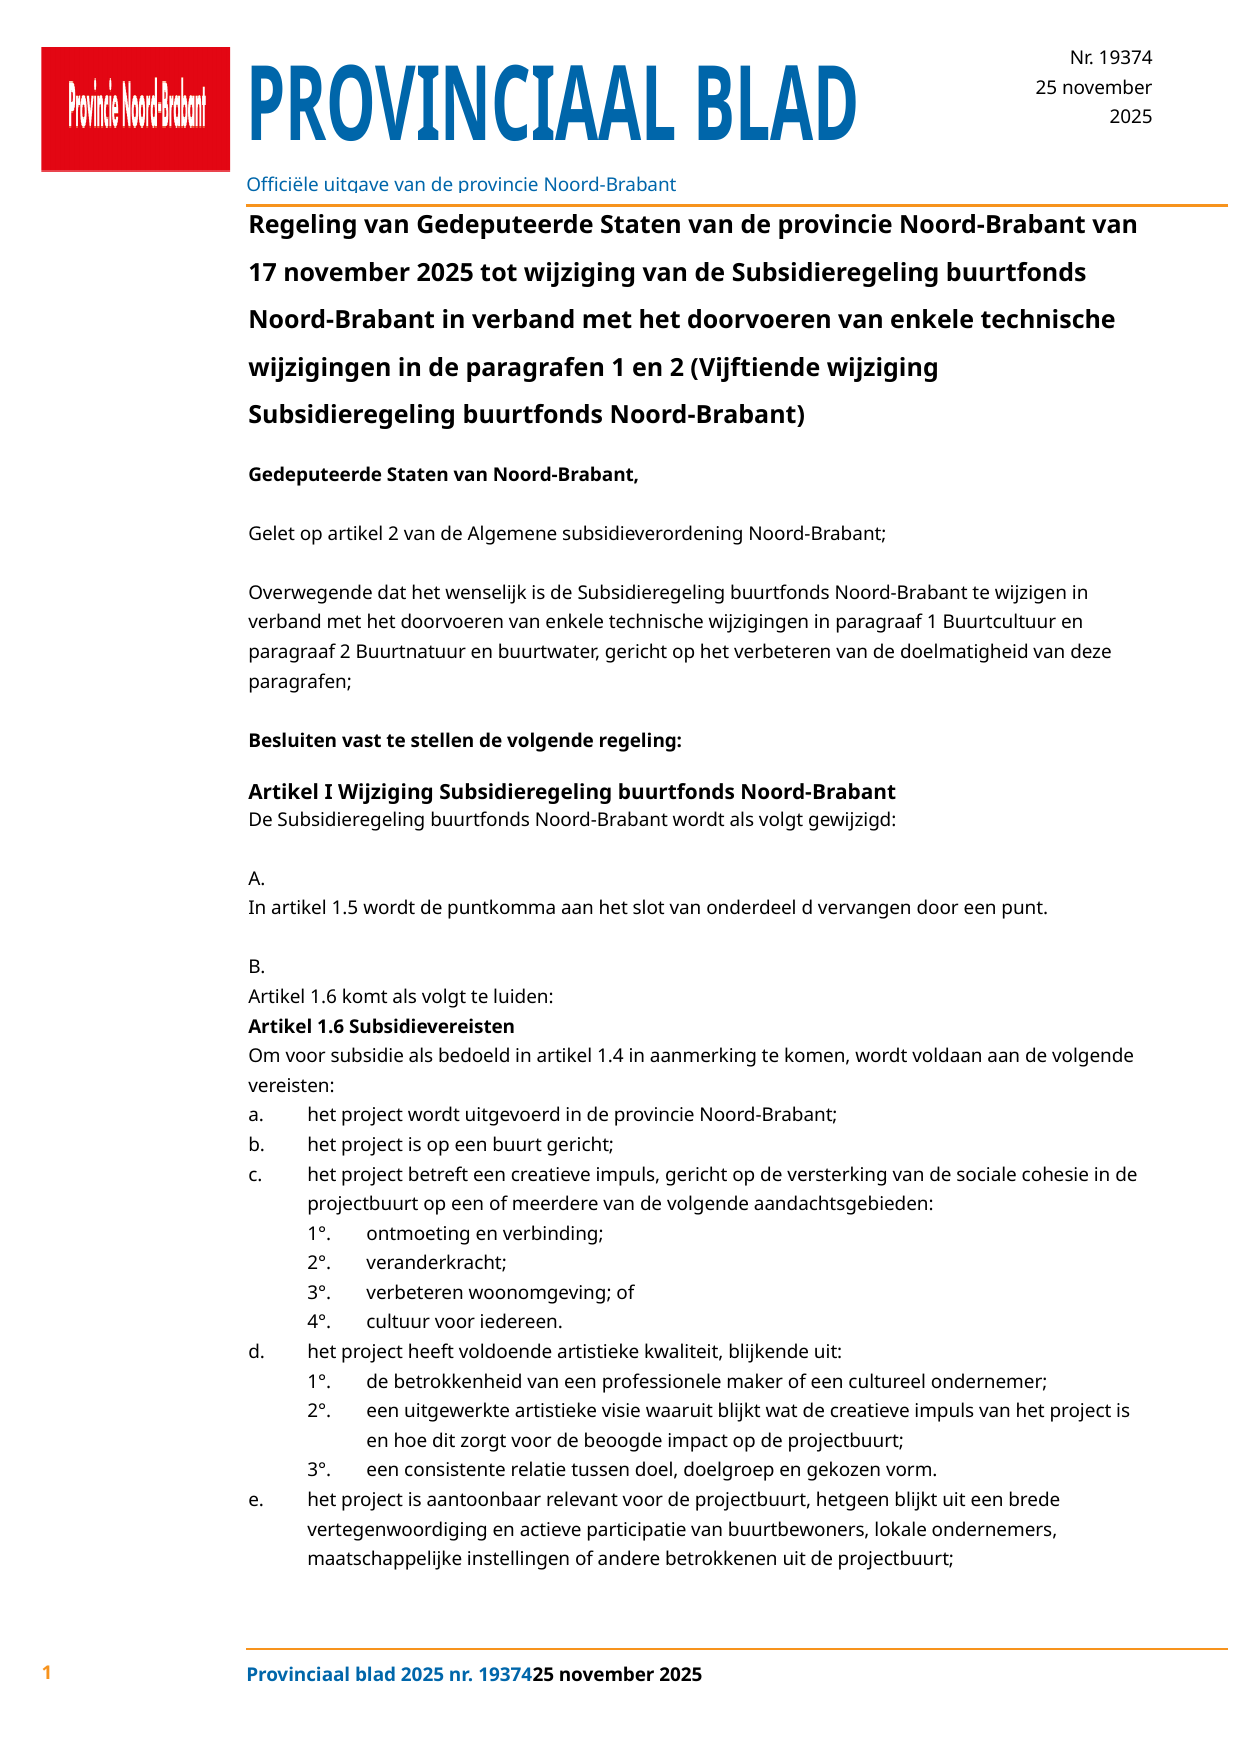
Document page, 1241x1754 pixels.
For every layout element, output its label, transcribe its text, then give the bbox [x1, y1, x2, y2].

list het project heeft voldoende artistieke kwaliteit, blijkende uit: [248, 1338, 1152, 1364]
text Regeling van Gedeputeerde Staten van de provincie Noord-Brabant van 17 november 2025 tot wijziging van de Subsidieregeling buurtfonds Noord-Brabant in verband met het doorvoeren van enkele technische wijzigingen in de paragrafen 1 en 2 (Vijftiende wijziging Subsidieregeling buurtfonds Noord-Brabant) [248, 207, 1152, 431]
list cultuur voor iedereen. [307, 1309, 1152, 1334]
list veranderkracht; [307, 1249, 1152, 1275]
text Besluiten vast te stellen de volgende regeling: [248, 727, 1152, 753]
list een uitgewerkte artistieke visie waaruit blijkt wat de creatieve impuls van het project is en hoe dit zorgt voor de beoogde impact op de projectbuurt; [307, 1397, 1152, 1453]
list het project betreft een creatieve impuls, gericht op de versterking van de sociale cohesie in de projectbuurt op een of meerdere van de volgende aandachtsgebieden: [248, 1161, 1152, 1216]
list het project is op een buurt gericht; [248, 1131, 1152, 1157]
text A. [248, 865, 1152, 891]
text In artikel 1.5 wordt de puntkomma aan het slot van onderdeel d vervangen door een punt. [248, 894, 1152, 920]
text De Subsidieregeling buurtfonds Noord-Brabant wordt als volgt gewijzigd: [248, 806, 1152, 832]
text Artikel I Wijziging Subsidieregeling buurtfonds Noord-Brabant [248, 777, 1152, 806]
list de betrokkenheid van een professionele maker of een cultureel ondernemer; [307, 1368, 1152, 1394]
text Overwegende dat het wenselijk is de Subsidieregeling buurtfonds Noord-Brabant te wijzigen in verband met het doorvoeren van enkele technische wijzigingen in paragraaf 1 Buurtcultuur en paragraaf 2 Buurtnatuur en buurtwater, gericht op het verbeteren van de doelmatigheid van deze paragrafen; [248, 579, 1152, 693]
list ontmoeting en verbinding; [307, 1220, 1152, 1246]
list het project is aantoonbaar relevant voor de projectbuurt, hetgeen blijkt uit een brede vertegenwoordiging en actieve participatie van buurtbewoners, lokale ondernemers, maatschappelijke instellingen of andere betrokkenen uit de projectbuurt; [248, 1486, 1152, 1571]
text Gelet op artikel 2 van de Algemene subsidieverordening Noord-Brabant; [248, 520, 1152, 546]
picture [41, 47, 231, 172]
list verbeteren woonomgeving; of [307, 1279, 1152, 1305]
text Artikel 1.6 komt als volgt te luiden: [248, 983, 1152, 1009]
text Artikel 1.6 Subsidievereisten [248, 1013, 1152, 1039]
text Gedeputeerde Staten van Noord-Brabant, [248, 461, 1152, 486]
text Om voor subsidie als bedoeld in artikel 1.4 in aanmerking te komen, wordt voldaan aan de volgende vereisten: [248, 1042, 1152, 1098]
list het project wordt uitgevoerd in de provincie Noord-Brabant; [248, 1102, 1152, 1127]
list een consistente relatie tussen doel, doelgroep en gekozen vorm. [307, 1457, 1152, 1482]
text B. [248, 954, 1152, 979]
